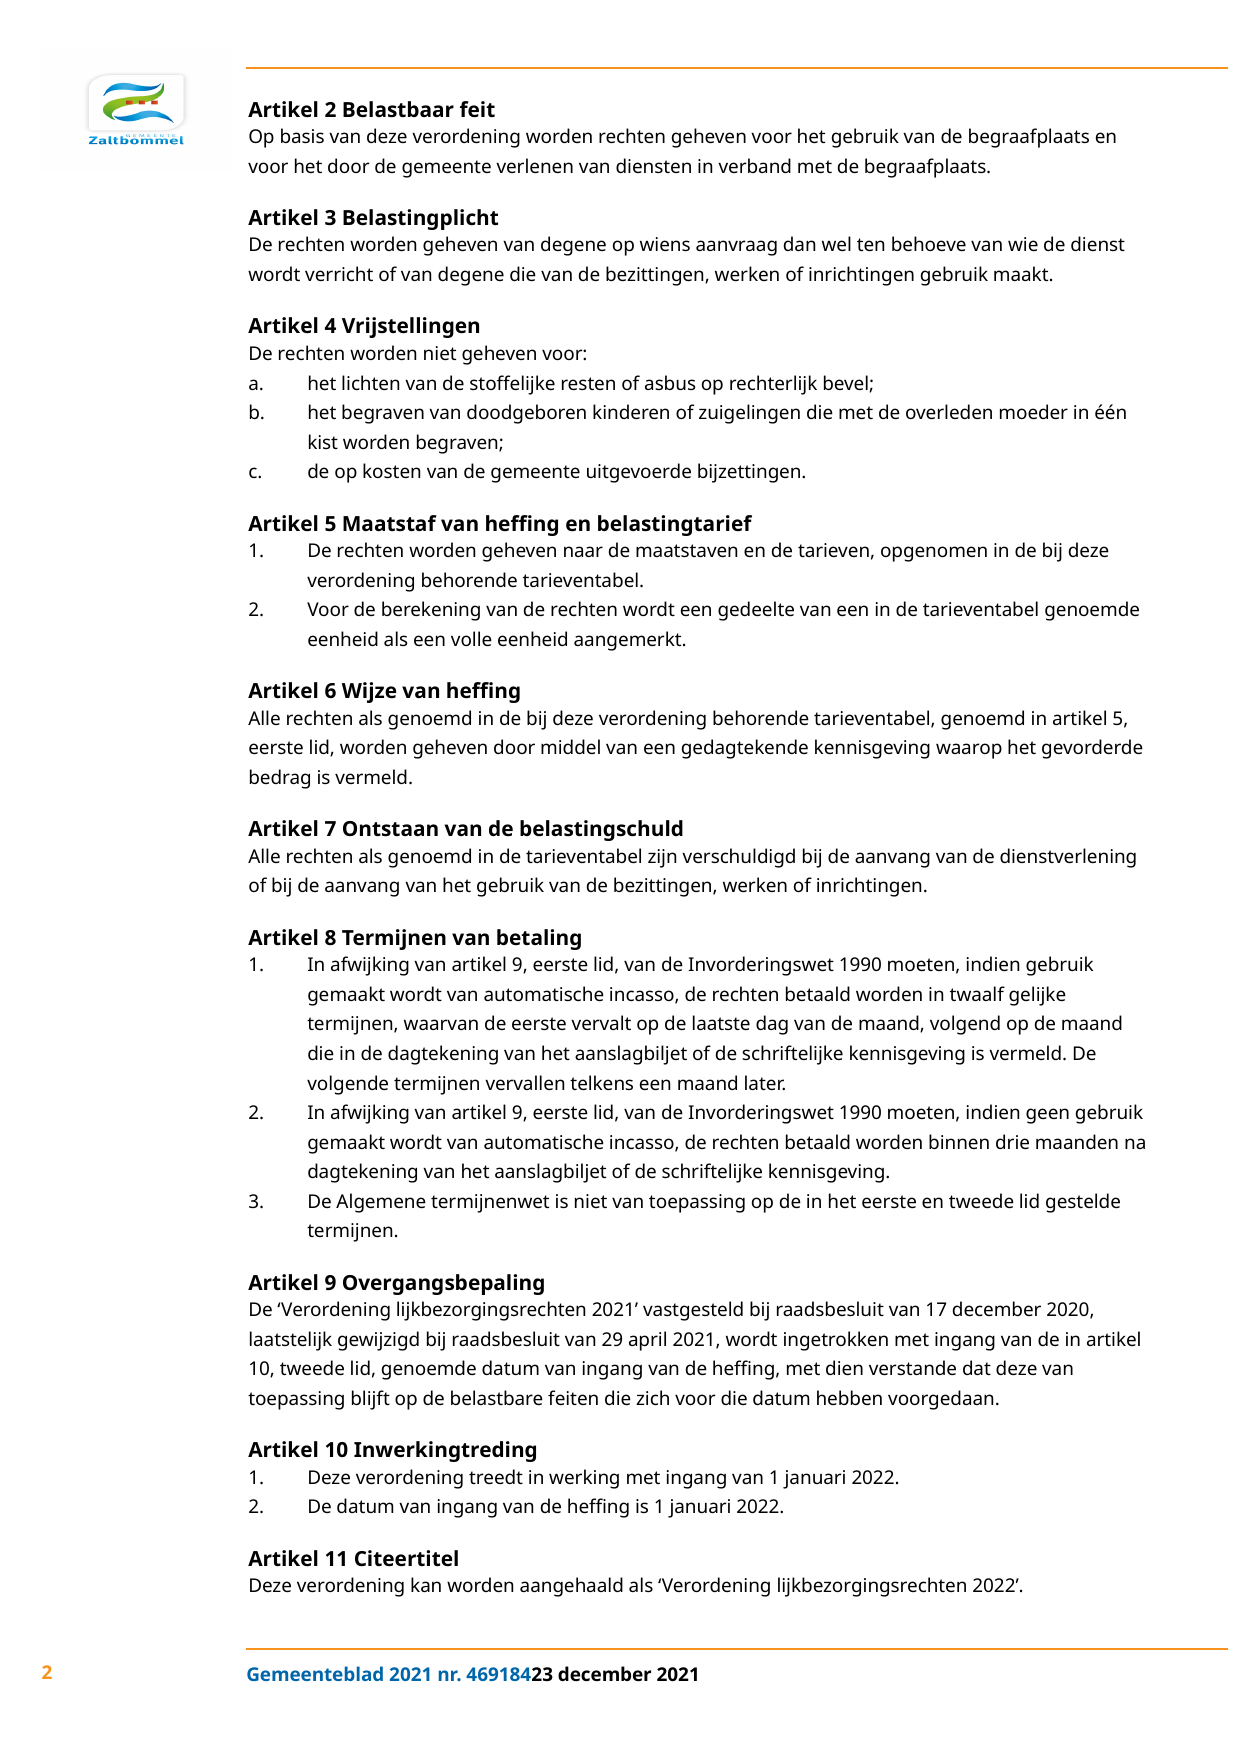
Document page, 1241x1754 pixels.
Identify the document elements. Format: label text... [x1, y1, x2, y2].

list De rechten worden geheven naar de maatstaven en de tarieven, opgenomen in de bij deze verordening behorende tarieventabel. [248, 537, 1152, 593]
text Artikel 3 Belastingplicht [248, 203, 1152, 232]
text De ‘Verordening lijkbezorgingsrechten 2021’ vastgesteld bij raadsbesluit van 17 december 2020, laatstelijk gewijzigd bij raadsbesluit van 29 april 2021, wordt ingetrokken met ingang van de in artikel 10, tweede lid, genoemde datum van ingang van de heffing, met dien verstande dat deze van toepassing blijft op de belastbare feiten die zich voor die datum hebben voorgedaan. [248, 1296, 1152, 1411]
text Artikel 9 Overgangsbepaling [248, 1268, 1152, 1296]
text Artikel 6 Wijze van heffing [248, 676, 1152, 705]
list In afwijking van artikel 9, eerste lid, van de Invorderingswet 1990 moeten, indien gebruik gemaakt wordt van automatische incasso, de rechten betaald worden in twaalf gelijke termijnen, waarvan de eerste vervalt op de laatste dag van de maand, volgend op de maand die in de dagtekening van het aanslagbiljet of de schriftelijke kennisgeving is vermeld. De volgende termijnen vervallen telkens een maand later. [248, 951, 1152, 1095]
list Voor de berekening van de rechten wordt een gedeelte van een in de tarieventabel genoemde eenheid als een volle eenheid aangemerkt. [248, 596, 1152, 652]
list het begraven van doodgeboren kinderen of zuigelingen die met de overleden moeder in één kist worden begraven; [248, 399, 1152, 454]
text Artikel 10 Inwerkingtreding [248, 1436, 1152, 1464]
picture [41, 47, 231, 172]
list de op kosten van de gemeente uitgevoerde bijzettingen. [248, 458, 1152, 484]
list Deze verordening treedt in werking met ingang van 1 januari 2022. [248, 1464, 1152, 1490]
text Artikel 4 Vrijstellingen [248, 312, 1152, 340]
text De rechten worden niet geheven voor: [248, 340, 1152, 366]
list In afwijking van artikel 9, eerste lid, van de Invorderingswet 1990 moeten, indien geen gebruik gemaakt wordt van automatische incasso, de rechten betaald worden binnen drie maanden na dagtekening van het aanslagbiljet of de schriftelijke kennisgeving. [248, 1099, 1152, 1184]
text Alle rechten als genoemd in de tarieventabel zijn verschuldigd bij de aanvang van de dienstverlening of bij de aanvang van het gebruik van de bezittingen, werken of inrichtingen. [248, 843, 1152, 898]
list het lichten van de stoffelijke resten of asbus op rechterlijk bevel; [248, 370, 1152, 395]
text Artikel 8 Termijnen van betaling [248, 923, 1152, 951]
text Deze verordening kan worden aangehaald als ‘Verordening lijkbezorgingsrechten 2022’. [248, 1572, 1152, 1598]
list De Algemene termijnenwet is niet van toepassing op de in het eerste en tweede lid gestelde termijnen. [248, 1188, 1152, 1243]
list De datum van ingang van de heffing is 1 januari 2022. [248, 1494, 1152, 1519]
text Artikel 7 Ontstaan van de belastingschuld [248, 814, 1152, 843]
text Artikel 11 Citeertitel [248, 1544, 1152, 1572]
text Artikel 2 Belastbaar feit [248, 95, 1152, 123]
text De rechten worden geheven van degene op wiens aanvraag dan wel ten behoeve van wie de dienst wordt verricht of van degene die van de bezittingen, werken of inrichtingen gebruik maakt. [248, 232, 1152, 287]
text Alle rechten als genoemd in de bij deze verordening behorende tarieventabel, genoemd in artikel 5, eerste lid, worden geheven door middel van een gedagtekende kennisgeving waarop het gevorderde bedrag is vermeld. [248, 705, 1152, 790]
text Artikel 5 Maatstaf van heffing en belastingtarief [248, 509, 1152, 537]
text Op basis van deze verordening worden rechten geheven voor het gebruik van de begraafplaats en voor het door de gemeente verlenen van diensten in verband met de begraafplaats. [248, 123, 1152, 178]
